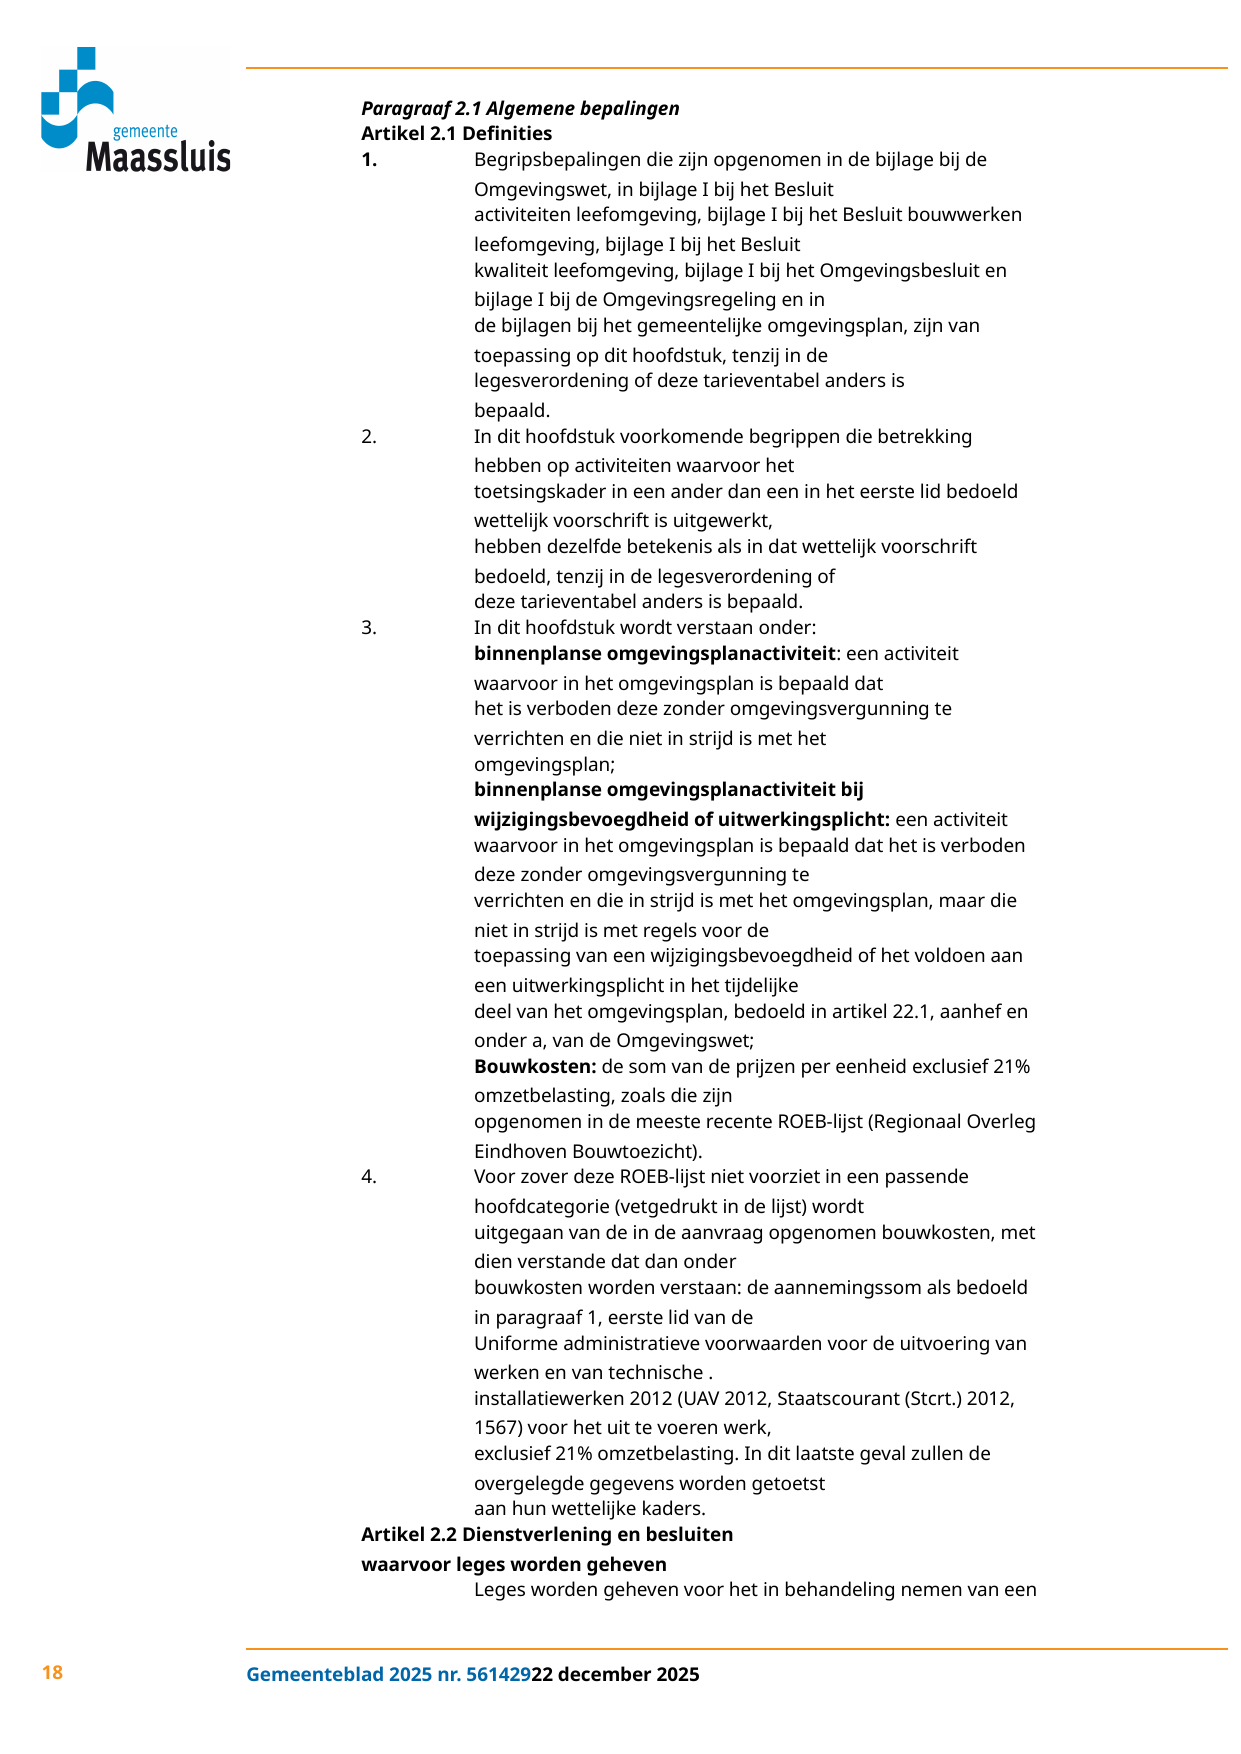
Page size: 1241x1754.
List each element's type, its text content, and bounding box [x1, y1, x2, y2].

table_cell [361, 368, 474, 423]
table_cell [361, 887, 474, 942]
table_cell Leges worden geheven voor het in behandeling nemen van een [474, 1577, 1039, 1602]
table_cell Voor zover deze ROEB-lijst niet voorziet in een passende hoofdcategorie (vetgedrukt in de lijst) wordt [474, 1164, 1039, 1219]
table_cell [248, 832, 361, 887]
table_cell deel van het omgevingsplan, bedoeld in artikel 22.1, aanhef en onder a, van de Omgevingswet; [474, 998, 1039, 1053]
table_cell [1039, 121, 1152, 146]
table_cell toetsingskader in een ander dan een in het eerste lid bedoeld wettelijk voorschrift is uitgewerkt, [474, 478, 1039, 533]
table_cell [926, 368, 1039, 423]
table_cell [248, 1385, 361, 1440]
table_cell [926, 615, 1039, 640]
table_cell deze tarieventabel anders is bepaald. [474, 589, 926, 614]
table_cell hebben dezelfde betekenis als in dat wettelijk voorschrift bedoeld, tenzij in de legesverordening of [474, 534, 1039, 589]
table_cell [926, 1496, 1039, 1521]
table_cell [813, 95, 926, 121]
table_cell [248, 589, 361, 614]
table_cell [361, 1109, 474, 1164]
picture [41, 47, 77, 92]
table_cell [361, 832, 474, 887]
table_cell [361, 1577, 474, 1602]
table_cell [248, 312, 361, 367]
table_cell [361, 777, 474, 832]
table_cell [361, 998, 474, 1053]
table_cell [248, 1521, 361, 1577]
table_cell [361, 1496, 474, 1521]
table_cell [248, 1440, 361, 1496]
table_cell [248, 121, 361, 146]
table_cell [248, 1496, 361, 1521]
table_cell [361, 478, 474, 533]
table_cell omgevingsplan; [474, 751, 813, 777]
table_cell [361, 257, 474, 312]
table_cell [248, 998, 361, 1053]
table_cell binnenplanse omgevingsplanactiviteit bij wijzigingsbevoegdheid of uitwerkingsplicht: een activiteit [474, 777, 1039, 832]
table_cell [361, 202, 474, 257]
table_cell bouwkosten worden verstaan: de aannemingssom als bedoeld in paragraaf 1, eerste lid van de [474, 1274, 1039, 1330]
table_cell aan hun wettelijke kaders. [474, 1496, 926, 1521]
table_cell waarvoor in het omgevingsplan is bepaald dat het is verboden deze zonder omgevingsvergunning te [474, 832, 1039, 887]
table_cell Uniforme administratieve voorwaarden voor de uitvoering van werken en van technische . [474, 1330, 1039, 1385]
picture [41, 47, 231, 172]
table_cell 2. [361, 423, 474, 478]
table_cell [248, 1053, 361, 1108]
table_cell 1. [361, 146, 474, 202]
table_cell [361, 534, 474, 589]
table_cell [361, 312, 474, 367]
table_cell In dit hoofdstuk voorkomende begrippen die betrekking hebben op activiteiten waarvoor het [474, 423, 1039, 478]
table_cell [248, 1219, 361, 1274]
table_cell [361, 1385, 474, 1440]
table_cell [926, 1521, 1039, 1577]
table_cell [248, 257, 361, 312]
table_cell [813, 1521, 926, 1577]
table_cell Artikel 2.2 Dienstverlening en besluiten waarvoor leges worden geheven [361, 1521, 813, 1577]
table_cell Begripsbepalingen die zijn opgenomen in de bijlage bij de Omgevingswet, in bijlage I bij het Besluit [474, 146, 1039, 202]
table_cell 4. [361, 1164, 474, 1219]
table_cell [813, 751, 926, 777]
table_cell [248, 95, 361, 121]
table_cell [248, 777, 361, 832]
table_cell het is verboden deze zonder omgevingsvergunning te verrichten en die niet in strijd is met het [474, 696, 1039, 751]
table_cell [248, 146, 361, 202]
table_cell [248, 696, 361, 751]
table_cell [1039, 751, 1152, 777]
table_cell [1039, 1496, 1152, 1521]
table_cell binnenplanse omgevingsplanactiviteit: een activiteit waarvoor in het omgevingsplan is bepaald dat [474, 640, 1039, 696]
table_cell legesverordening of deze tarieventabel anders is bepaald. [474, 368, 926, 423]
table_cell [248, 887, 361, 942]
table_cell [248, 423, 361, 478]
table_cell [361, 589, 474, 614]
table_cell [926, 95, 1039, 121]
table_cell exclusief 21% omzetbelasting. In dit laatste geval zullen de overgelegde gegevens worden getoetst [474, 1440, 1039, 1496]
table_cell [248, 202, 361, 257]
table_cell uitgegaan van de in de aanvraag opgenomen bouwkosten, met dien verstande dat dan onder [474, 1219, 1039, 1274]
table_cell Bouwkosten: de som van de prijzen per eenheid exclusief 21% omzetbelasting, zoals die zijn [474, 1053, 1039, 1108]
table_cell [248, 1330, 361, 1385]
table_cell [248, 615, 361, 640]
table_cell [248, 640, 361, 696]
table_cell [248, 534, 361, 589]
table_cell [361, 943, 474, 998]
table_cell [248, 943, 361, 998]
table_cell 3. [361, 615, 474, 640]
table_cell verrichten en die in strijd is met het omgevingsplan, maar die niet in strijd is met regels voor de [474, 887, 1039, 942]
table_cell [361, 1219, 474, 1274]
table_cell [248, 1274, 361, 1330]
table_cell [248, 478, 361, 533]
table_cell kwaliteit leefomgeving, bijlage I bij het Omgevingsbesluit en bijlage I bij de Omgevingsregeling en in [474, 257, 1039, 312]
table_cell de bijlagen bij het gemeentelijke omgevingsplan, zijn van toepassing op dit hoofdstuk, tenzij in de [474, 312, 1039, 367]
table_cell [1039, 1521, 1152, 1577]
table_cell [1039, 95, 1152, 121]
table_cell [926, 589, 1039, 614]
table_cell [248, 368, 361, 423]
table_cell [248, 1577, 361, 1602]
table_cell [361, 751, 474, 777]
table_cell [361, 1053, 474, 1108]
table_cell [813, 121, 926, 146]
table_cell [248, 1109, 361, 1164]
table_cell [248, 751, 361, 777]
table_cell [1039, 615, 1152, 640]
table_cell [926, 121, 1039, 146]
table_cell opgenomen in de meeste recente ROEB-lijst (Regionaal Overleg Eindhoven Bouwtoezicht). [474, 1109, 1039, 1164]
table_cell [361, 640, 474, 696]
table_cell Paragraaf 2.1 Algemene bepalingen [361, 95, 813, 121]
table_cell installatiewerken 2012 (UAV 2012, Staatscourant (Stcrt.) 2012, 1567) voor het uit te voeren werk, [474, 1385, 1039, 1440]
table_cell [361, 1274, 474, 1330]
table_cell [248, 1164, 361, 1219]
table_cell [926, 751, 1039, 777]
table_cell Artikel 2.1 Definities [361, 121, 813, 146]
table_cell [1039, 589, 1152, 614]
table_cell [361, 1440, 474, 1496]
table_cell activiteiten leefomgeving, bijlage I bij het Besluit bouwwerken leefomgeving, bijlage I bij het Besluit [474, 202, 1039, 257]
table_cell [361, 1330, 474, 1385]
table_cell [361, 696, 474, 751]
table_cell In dit hoofdstuk wordt verstaan onder: [474, 615, 926, 640]
table_cell toepassing van een wijzigingsbevoegdheid of het voldoen aan een uitwerkingsplicht in het tijdelijke [474, 943, 1039, 998]
